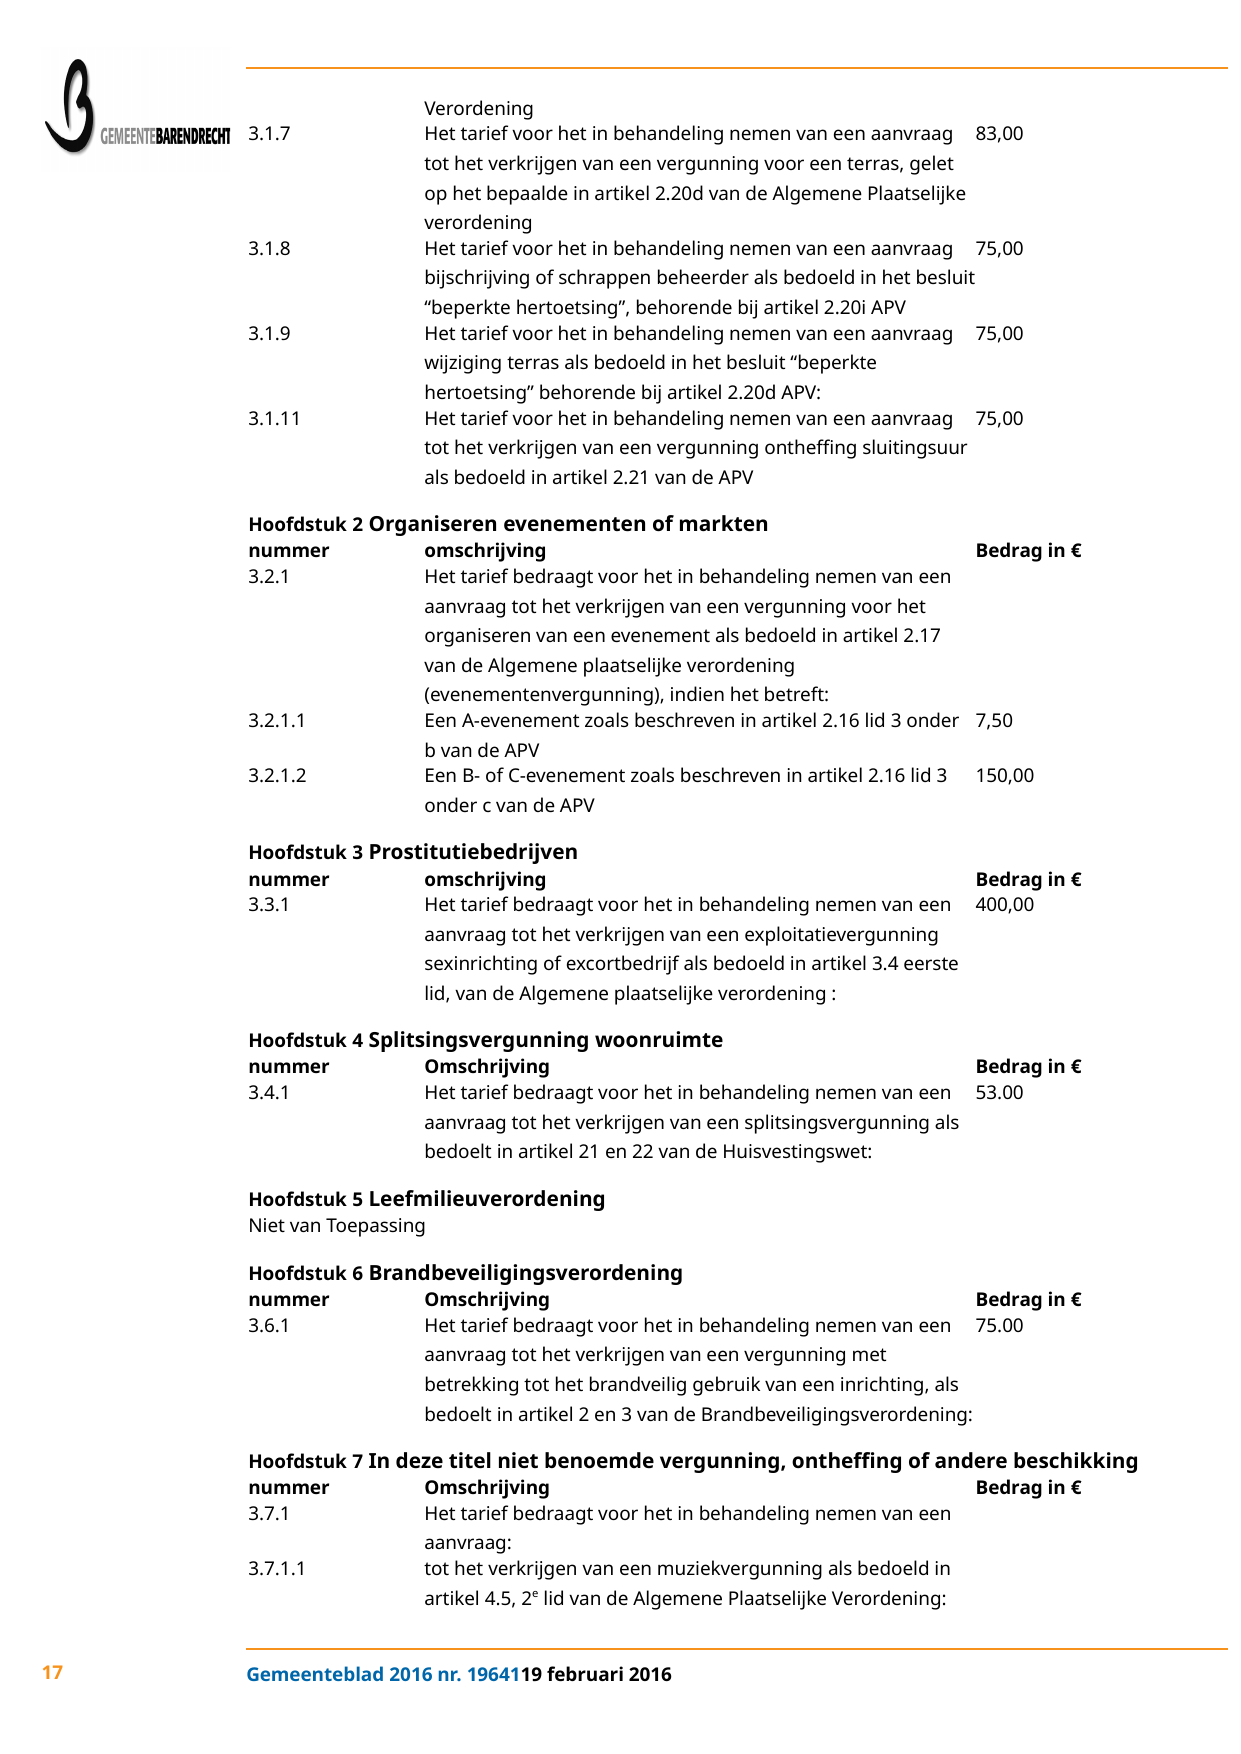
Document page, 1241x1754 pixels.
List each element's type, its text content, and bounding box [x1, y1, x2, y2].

text Hoofdstuk 4 Splitsingsvergunning woonruimte [248, 1025, 1152, 1054]
table_cell Het tarief voor het in behandeling nemen van een aanvraag wijziging terras als bedoeld in het besluit “beperkte hertoetsing” behorende bij artikel 2.20d APV: [424, 320, 975, 405]
table_cell [975, 1500, 1152, 1555]
text Hoofdstuk 5 Leefmilieuverordening [248, 1184, 1152, 1212]
table_cell [248, 95, 424, 121]
table_cell 3.6.1 [248, 1312, 424, 1426]
table_cell 53.00 [975, 1080, 1152, 1164]
table_header nummer [248, 1054, 424, 1079]
table_cell 75,00 [975, 405, 1152, 490]
table_cell Het tarief bedraagt voor het in behandeling nemen van een aanvraag tot het verkrijgen van een exploitatievergunning sexinrichting of excortbedrijf als bedoeld in artikel 3.4 eerste lid, van de Algemene plaatselijke verordening : [424, 891, 975, 1006]
table_cell Een A-evenement zoals beschreven in artikel 2.16 lid 3 onder b van de APV [424, 707, 975, 763]
table_cell [975, 95, 1152, 121]
table_cell 3.4.1 [248, 1080, 424, 1164]
table_cell Het tarief bedraagt voor het in behandeling nemen van een aanvraag tot het verkrijgen van een splitsingsvergunning als bedoelt in artikel 21 en 22 van de Huisvestingswet: [424, 1080, 975, 1164]
table_cell 3.2.1.2 [248, 763, 424, 818]
table_cell 3.7.1 [248, 1500, 424, 1555]
table_header omschrijving [424, 538, 975, 563]
table_cell Het tarief voor het in behandeling nemen van een aanvraag tot het verkrijgen van een vergunning ontheffing sluitingsuur als bedoeld in artikel 2.21 van de APV [424, 405, 975, 490]
text Hoofdstuk 7 In deze titel niet benoemde vergunning, ontheffing of andere beschikking [248, 1446, 1152, 1474]
picture [41, 47, 231, 172]
table_cell 75,00 [975, 235, 1152, 320]
table_header nummer [248, 1286, 424, 1312]
table_cell Het tarief voor het in behandeling nemen van een aanvraag tot het verkrijgen van een vergunning voor een terras, gelet op het bepaalde in artikel 2.20d van de Algemene Plaatselijke verordening [424, 121, 975, 235]
text Hoofdstuk 3 Prostitutiebedrijven [248, 837, 1152, 866]
table_cell 150,00 [975, 763, 1152, 818]
table_header Omschrijving [424, 1474, 975, 1500]
table_header nummer [248, 538, 424, 563]
table_cell Het tarief bedraagt voor het in behandeling nemen van een aanvraag tot het verkrijgen van een vergunning met betrekking tot het brandveilig gebruik van een inrichting, als bedoelt in artikel 2 en 3 van de Brandbeveiligingsverordening: [424, 1312, 975, 1426]
table_cell Het tarief bedraagt voor het in behandeling nemen van een aanvraag tot het verkrijgen van een vergunning voor het organiseren van een evenement als bedoeld in artikel 2.17 van de Algemene plaatselijke verordening (evenementenvergunning), indien het betreft: [424, 563, 975, 707]
table_cell 3.1.8 [248, 235, 424, 320]
table_cell 3.7.1.1 [248, 1555, 424, 1611]
table_cell Een B- of C-evenement zoals beschreven in artikel 2.16 lid 3 onder c van de APV [424, 763, 975, 818]
table_header nummer [248, 1474, 424, 1500]
table_cell 3.1.11 [248, 405, 424, 490]
text Hoofdstuk 6 Brandbeveiligingsverordening [248, 1258, 1152, 1286]
table_header Bedrag in € [975, 1474, 1152, 1500]
table_cell [975, 1555, 1152, 1611]
table_cell 3.2.1.1 [248, 707, 424, 763]
table_header Omschrijving [424, 1054, 975, 1079]
table_header Bedrag in € [975, 866, 1152, 891]
table_cell 3.1.9 [248, 320, 424, 405]
table_cell Het tarief bedraagt voor het in behandeling nemen van een aanvraag: [424, 1500, 975, 1555]
table_cell 400,00 [975, 891, 1152, 1006]
table_cell 83,00 [975, 121, 1152, 235]
table_cell Verordening [424, 95, 975, 121]
table_cell [975, 563, 1152, 707]
table_cell tot het verkrijgen van een muziekvergunning als bedoeld in artikel 4.5, 2e lid van de Algemene Plaatselijke Verordening: [424, 1555, 975, 1611]
table_header omschrijving [424, 866, 975, 891]
table_cell 3.3.1 [248, 891, 424, 1006]
table_header nummer [248, 866, 424, 891]
table_cell 75,00 [975, 320, 1152, 405]
table_cell 7,50 [975, 707, 1152, 763]
table_cell 3.1.7 [248, 121, 424, 235]
table_header Omschrijving [424, 1286, 975, 1312]
table_header Bedrag in € [975, 538, 1152, 563]
table_cell Het tarief voor het in behandeling nemen van een aanvraag bijschrijving of schrappen beheerder als bedoeld in het besluit “beperkte hertoetsing”, behorende bij artikel 2.20i APV [424, 235, 975, 320]
text Niet van Toepassing [248, 1212, 1152, 1238]
table_cell 3.2.1 [248, 563, 424, 707]
text Hoofdstuk 2 Organiseren evenementen of markten [248, 509, 1152, 537]
table_header Bedrag in € [975, 1054, 1152, 1079]
table_header Bedrag in € [975, 1286, 1152, 1312]
table_cell 75.00 [975, 1312, 1152, 1426]
